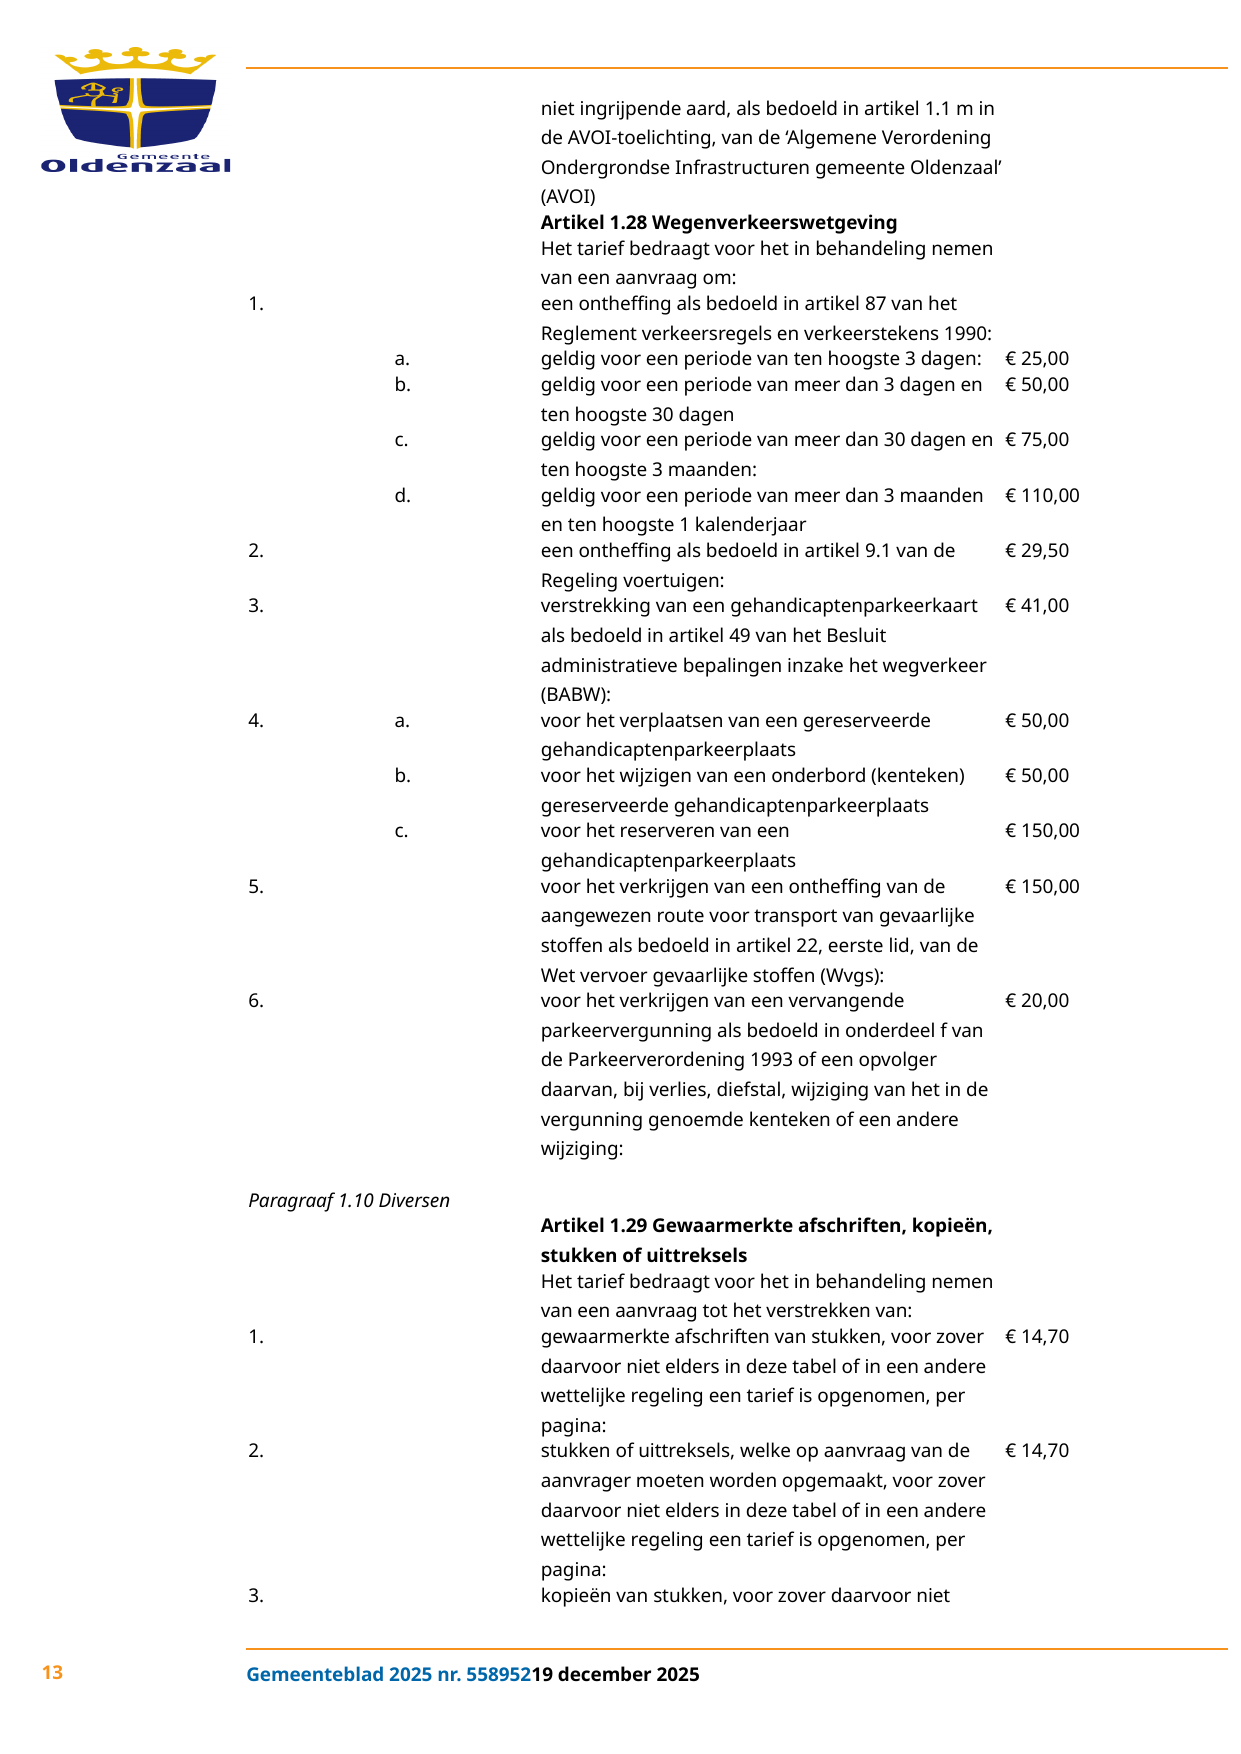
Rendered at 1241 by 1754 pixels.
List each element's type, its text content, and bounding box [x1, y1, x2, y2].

table_cell [248, 1268, 394, 1323]
table_cell [248, 1213, 394, 1268]
table_cell d. [394, 482, 541, 537]
table_cell 2. [248, 537, 394, 593]
table_cell kopieën van stukken, voor zover daarvoor niet [541, 1582, 1005, 1607]
table_cell [1005, 235, 1152, 290]
table_cell € 75,00 [1005, 427, 1152, 482]
table_cell € 150,00 [1005, 818, 1152, 873]
table_cell voor het verkrijgen van een vervangende parkeervergunning als bedoeld in onderdeel f van de Parkeerverordening 1993 of een opvolger daarvan, bij verlies, diefstal, wijziging van het in de vergunning genoemde kenteken of een andere wijziging: [541, 988, 1005, 1161]
table_cell € 29,50 [1005, 537, 1152, 593]
table_cell [248, 371, 394, 427]
table_cell b. [394, 763, 541, 818]
table_cell geldig voor een periode van meer dan 3 maanden en ten hoogste 1 kalenderjaar [541, 482, 1005, 537]
table_cell verstrekking van een gehandicaptenparkeerkaart als bedoeld in artikel 49 van het Besluit administratieve bepalingen inzake het wegverkeer (BABW): [541, 593, 1005, 707]
table_cell [394, 1161, 541, 1187]
table_cell [1005, 1582, 1152, 1607]
table_cell voor het verplaatsen van een gereserveerde gehandicaptenparkeerplaats [541, 707, 1005, 762]
table_cell [394, 290, 541, 346]
table_cell Artikel 1.28 Wegenverkeerswetgeving [541, 209, 1005, 235]
table_cell € 20,00 [1005, 988, 1152, 1161]
table_cell [394, 1268, 541, 1323]
table_cell a. [394, 707, 541, 762]
picture [41, 47, 231, 172]
table_cell Artikel 1.29 Gewaarmerkte afschriften, kopieën, stukken of uittreksels [541, 1213, 1005, 1268]
table_cell [394, 1323, 541, 1438]
table_cell € 41,00 [1005, 593, 1152, 707]
table_cell Het tarief bedraagt voor het in behandeling nemen van een aanvraag tot het verstrekken van: [541, 1268, 1005, 1323]
table_cell [394, 1582, 541, 1607]
table_cell [248, 427, 394, 482]
table_cell [394, 209, 541, 235]
table_cell [394, 537, 541, 593]
table_cell niet ingrijpende aard, als bedoeld in artikel 1.1 m in de AVOI-toelichting, van de ‘Algemene Verordening Ondergrondse Infrastructuren gemeente Oldenzaal’ (AVOI) [541, 95, 1005, 209]
table_cell voor het reserveren van een gehandicaptenparkeerplaats [541, 818, 1005, 873]
table_cell 5. [248, 873, 394, 987]
table_cell [394, 988, 541, 1161]
table_cell [248, 209, 394, 235]
table_cell Het tarief bedraagt voor het in behandeling nemen van een aanvraag om: [541, 235, 1005, 290]
table_cell [248, 95, 394, 209]
table_cell [248, 818, 394, 873]
table_cell een ontheffing als bedoeld in artikel 9.1 van de Regeling voertuigen: [541, 537, 1005, 593]
table_cell [1005, 95, 1152, 209]
table_cell geldig voor een periode van meer dan 3 dagen en ten hoogste 30 dagen [541, 371, 1005, 427]
table_cell € 14,70 [1005, 1438, 1152, 1582]
table_cell € 110,00 [1005, 482, 1152, 537]
table_cell [1005, 290, 1152, 346]
table_cell 4. [248, 707, 394, 762]
table_cell [394, 873, 541, 987]
table_cell [394, 235, 541, 290]
table_cell [394, 1213, 541, 1268]
table_cell 3. [248, 593, 394, 707]
table_cell € 14,70 [1005, 1323, 1152, 1438]
table_cell € 50,00 [1005, 707, 1152, 762]
table_cell 1. [248, 290, 394, 346]
table_cell [1005, 1213, 1152, 1268]
table_cell 2. [248, 1438, 394, 1582]
table_cell geldig voor een periode van meer dan 30 dagen en ten hoogste 3 maanden: [541, 427, 1005, 482]
table_cell € 50,00 [1005, 371, 1152, 427]
table_cell € 150,00 [1005, 873, 1152, 987]
table_cell stukken of uittreksels, welke op aanvraag van de aanvrager moeten worden opgemaakt, voor zover daarvoor niet elders in deze tabel of in een andere wettelijke regeling een tarief is opgenomen, per pagina: [541, 1438, 1005, 1582]
table_cell 6. [248, 988, 394, 1161]
table_cell 3. [248, 1582, 394, 1607]
table_cell 1. [248, 1323, 394, 1438]
table_cell [248, 482, 394, 537]
table_cell [541, 1161, 1005, 1187]
table_cell voor het verkrijgen van een ontheffing van de aangewezen route voor transport van gevaarlijke stoffen als bedoeld in artikel 22, eerste lid, van de Wet vervoer gevaarlijke stoffen (Wvgs): [541, 873, 1005, 987]
table_cell een ontheffing als bedoeld in artikel 87 van het Reglement verkeersregels en verkeerstekens 1990: [541, 290, 1005, 346]
table_cell geldig voor een periode van ten hoogste 3 dagen: [541, 346, 1005, 371]
table_cell [394, 95, 541, 209]
table_cell [1005, 209, 1152, 235]
table_cell [248, 235, 394, 290]
table_cell [1005, 1161, 1152, 1187]
table_cell voor het wijzigen van een onderbord (kenteken) gereserveerde gehandicaptenparkeerplaats [541, 763, 1005, 818]
table_cell gewaarmerkte afschriften van stukken, voor zover daarvoor niet elders in deze tabel of in een andere wettelijke regeling een tarief is opgenomen, per pagina: [541, 1323, 1005, 1438]
table_cell [394, 593, 541, 707]
table_cell c. [394, 818, 541, 873]
table_cell [1005, 1187, 1152, 1213]
table_cell b. [394, 371, 541, 427]
table_cell € 50,00 [1005, 763, 1152, 818]
table_cell [248, 346, 394, 371]
table_cell [1005, 1268, 1152, 1323]
table_cell Paragraaf 1.10 Diversen [248, 1187, 1005, 1213]
table_cell [394, 1438, 541, 1582]
table_cell € 25,00 [1005, 346, 1152, 371]
table_cell c. [394, 427, 541, 482]
table_cell a. [394, 346, 541, 371]
table_cell [248, 1161, 394, 1187]
table_cell [248, 763, 394, 818]
